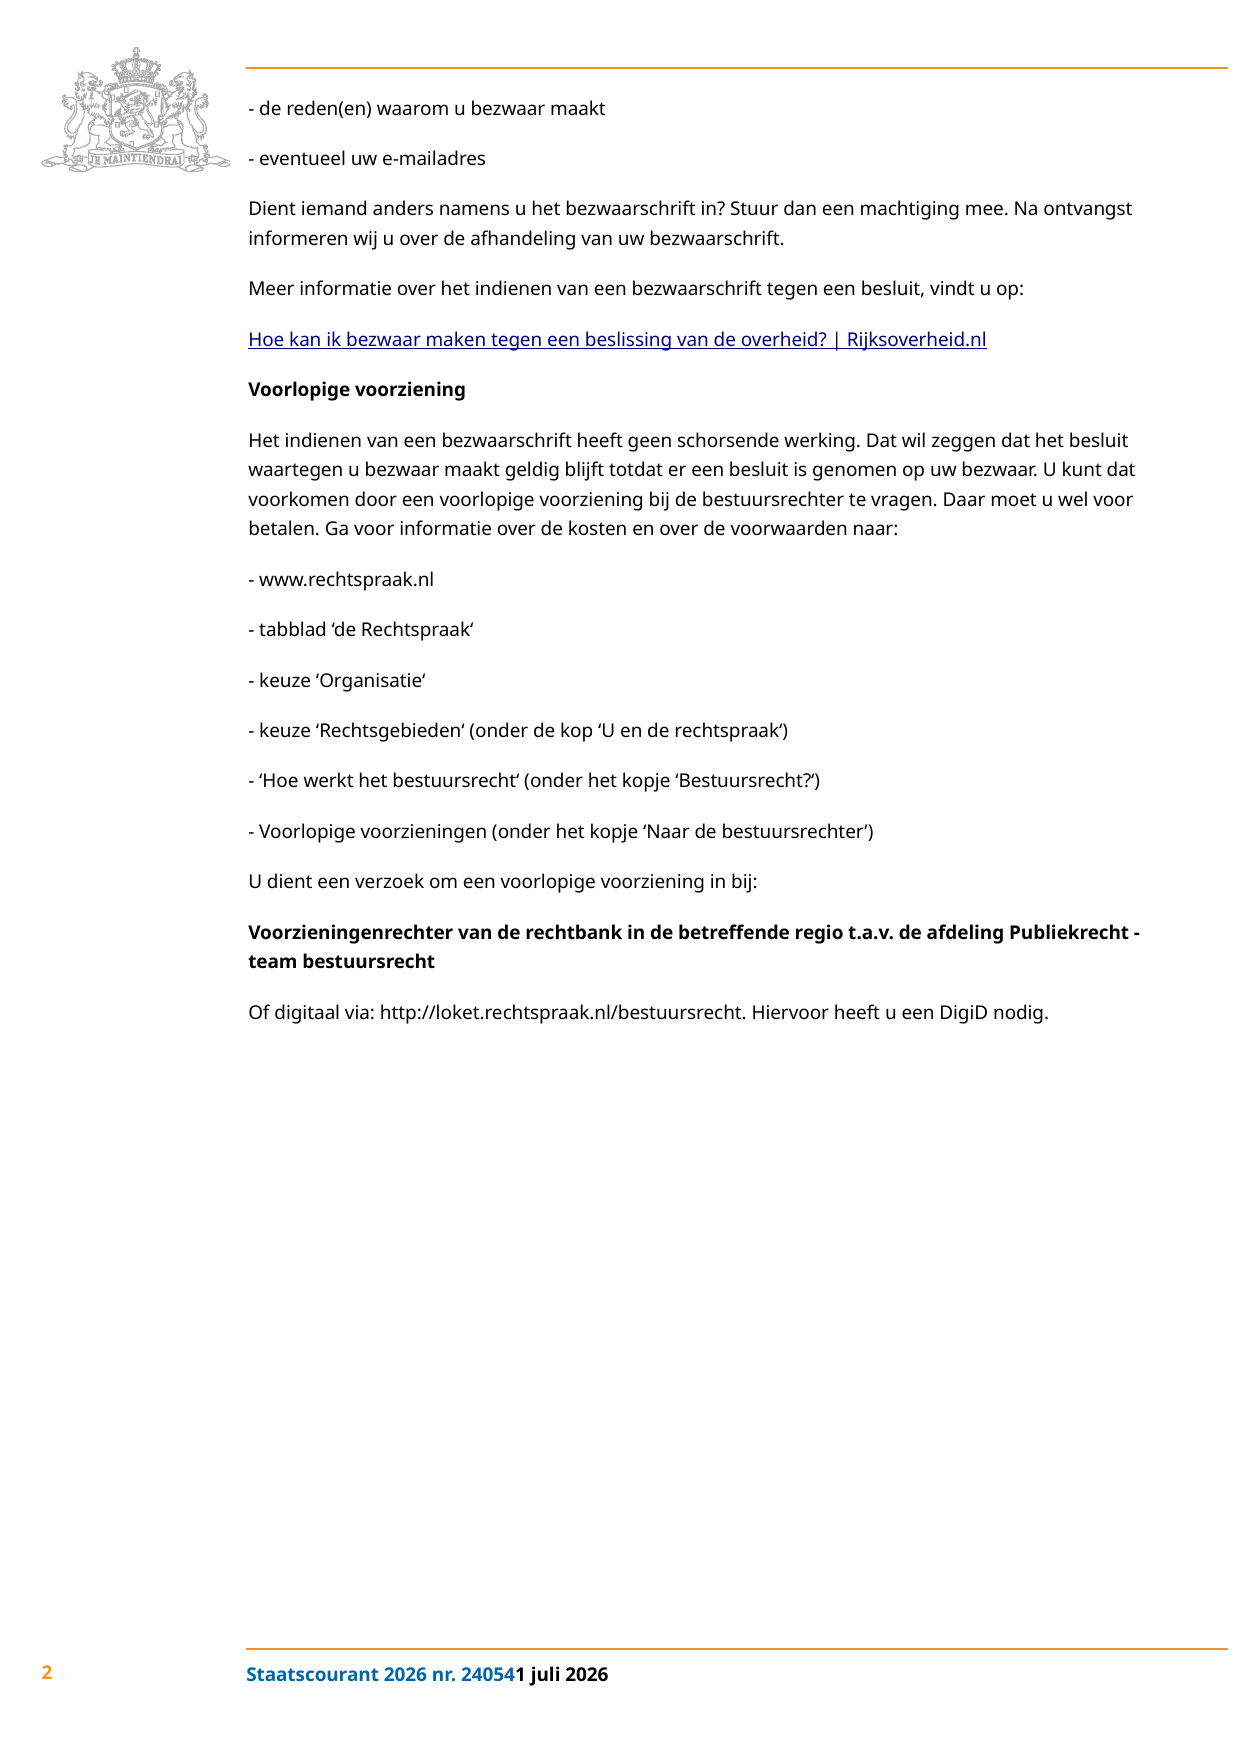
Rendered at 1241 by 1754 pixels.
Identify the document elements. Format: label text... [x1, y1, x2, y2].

text - keuze ‘Organisatie‘ [248, 667, 1152, 693]
text Voorlopige voorziening [248, 376, 1152, 402]
text - de reden(en) waarom u bezwaar maakt [248, 95, 1152, 121]
text Of digitaal via: http://loket.rechtspraak.nl/bestuursrecht. Hiervoor heeft u een DigiD nodig. [248, 999, 1152, 1025]
text - eventueel uw e-mailadres [248, 145, 1152, 171]
text - keuze ‘Rechtsgebieden‘ (onder de kop ‘U en de rechtspraak‘) [248, 717, 1152, 743]
text Meer informatie over het indienen van een bezwaarschrift tegen een besluit, vindt u op: [248, 276, 1152, 301]
text Dient iemand anders namens u het bezwaarschrift in? Stuur dan een machtiging mee. Na ontvangst informeren wij u over de afhandeling van uw bezwaarschrift. [248, 196, 1152, 251]
text Hoe kan ik bezwaar maken tegen een beslissing van de overheid? | Rijksoverheid.nl [248, 326, 1152, 352]
text Voorzieningenrechter van de rechtbank in de betreffende regio t.a.v. de afdeling Publiekrecht - team bestuursrecht [248, 919, 1152, 974]
picture [41, 47, 231, 172]
text - tabblad ‘de Rechtspraak‘ [248, 616, 1152, 642]
text - Voorlopige voorzieningen (onder het kopje ‘Naar de bestuursrechter’) [248, 818, 1152, 844]
text - ‘Hoe werkt het bestuursrecht‘ (onder het kopje ‘Bestuursrecht?‘) [248, 768, 1152, 793]
text - www.rechtspraak.nl [248, 566, 1152, 592]
text Het indienen van een bezwaarschrift heeft geen schorsende werking. Dat wil zeggen dat het besluit waartegen u bezwaar maakt geldig blijft totdat er een besluit is genomen op uw bezwaar. U kunt dat voorkomen door een voorlopige voorziening bij de bestuursrechter te vragen. Daar moet u wel voor betalen. Ga voor informatie over de kosten en over de voorwaarden naar: [248, 427, 1152, 541]
text U dient een verzoek om een voorlopige voorziening in bij: [248, 868, 1152, 894]
